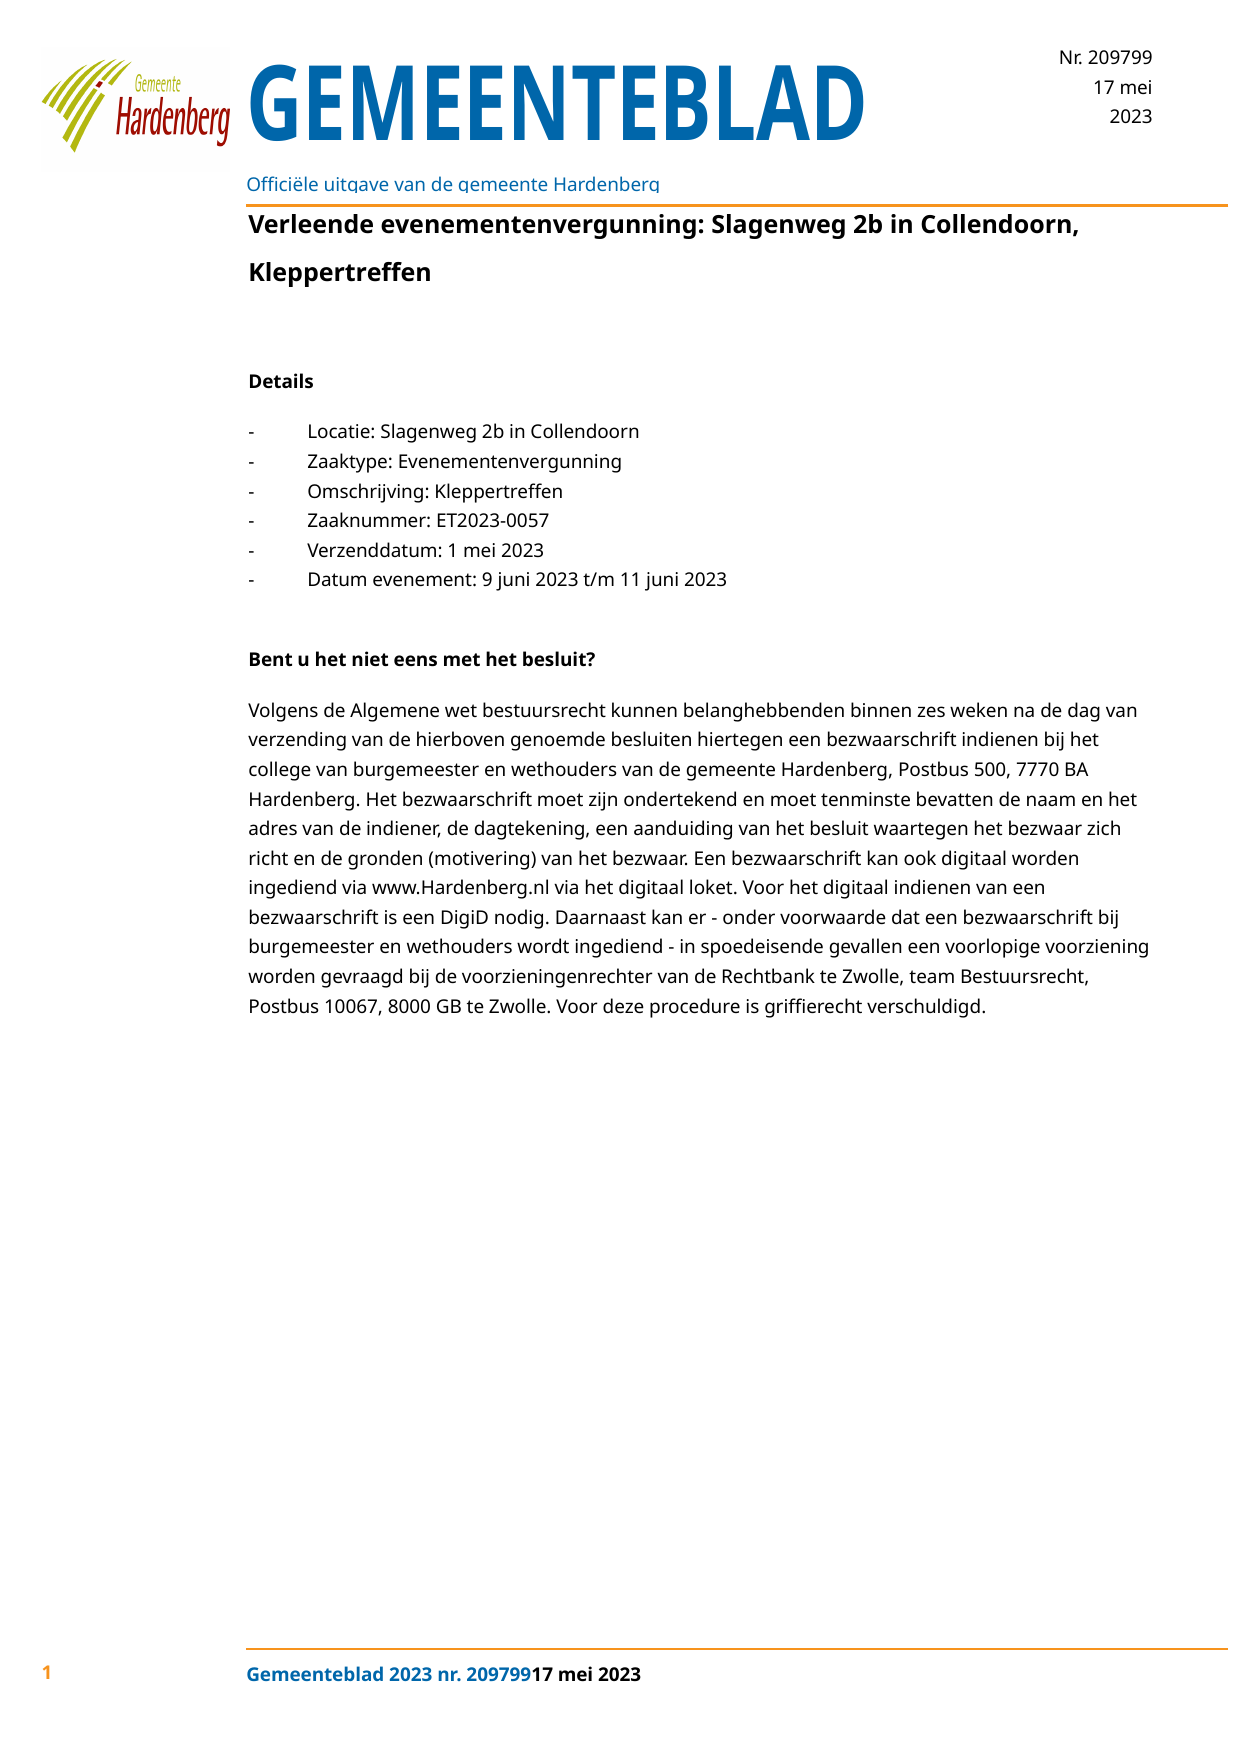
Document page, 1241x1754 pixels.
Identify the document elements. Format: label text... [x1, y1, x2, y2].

text Details [248, 368, 1152, 394]
list Omschrijving: Kleppertreffen [248, 478, 1152, 504]
list Zaaktype: Evenementenvergunning [248, 448, 1152, 474]
list Datum evenement: 9 juni 2023 t/m 11 juni 2023 [248, 567, 1152, 592]
text Volgens de Algemene wet bestuursrecht kunnen belanghebbenden binnen zes weken na de dag van verzending van de hierboven genoemde besluiten hiertegen een bezwaarschrift indienen bij het college van burgemeester en wethouders van de gemeente Hardenberg, Postbus 500, 7770 BA Hardenberg. Het bezwaarschrift moet zijn ondertekend en moet tenminste bevatten de naam en het adres van de indiener, de dagtekening, een aanduiding van het besluit waartegen het bezwaar zich richt en de gronden (motivering) van het bezwaar. Een bezwaarschrift kan ook digitaal worden ingediend via www.Hardenberg.nl via het digitaal loket. Voor het digitaal indienen van een bezwaarschrift is een DigiD nodig. Daarnaast kan er - onder voorwaarde dat een bezwaarschrift bij burgemeester en wethouders wordt ingediend - in spoedeisende gevallen een voorlopige voorziening worden gevraagd bij de voorzieningenrechter van de Rechtbank te Zwolle, team Bestuursrecht, Postbus 10067, 8000 GB te Zwolle. Voor deze procedure is griffierecht verschuldigd. [248, 697, 1152, 1019]
list Zaaknummer: ET2023-0057 [248, 507, 1152, 533]
picture [41, 47, 231, 172]
list Verzenddatum: 1 mei 2023 [248, 537, 1152, 563]
list Locatie: Slagenweg 2b in Collendoorn [248, 419, 1152, 444]
text Verleende evenementenvergunning: Slagenweg 2b in Collendoorn, Kleppertreffen [248, 207, 1152, 288]
text Bent u het niet eens met het besluit? [248, 647, 1152, 672]
